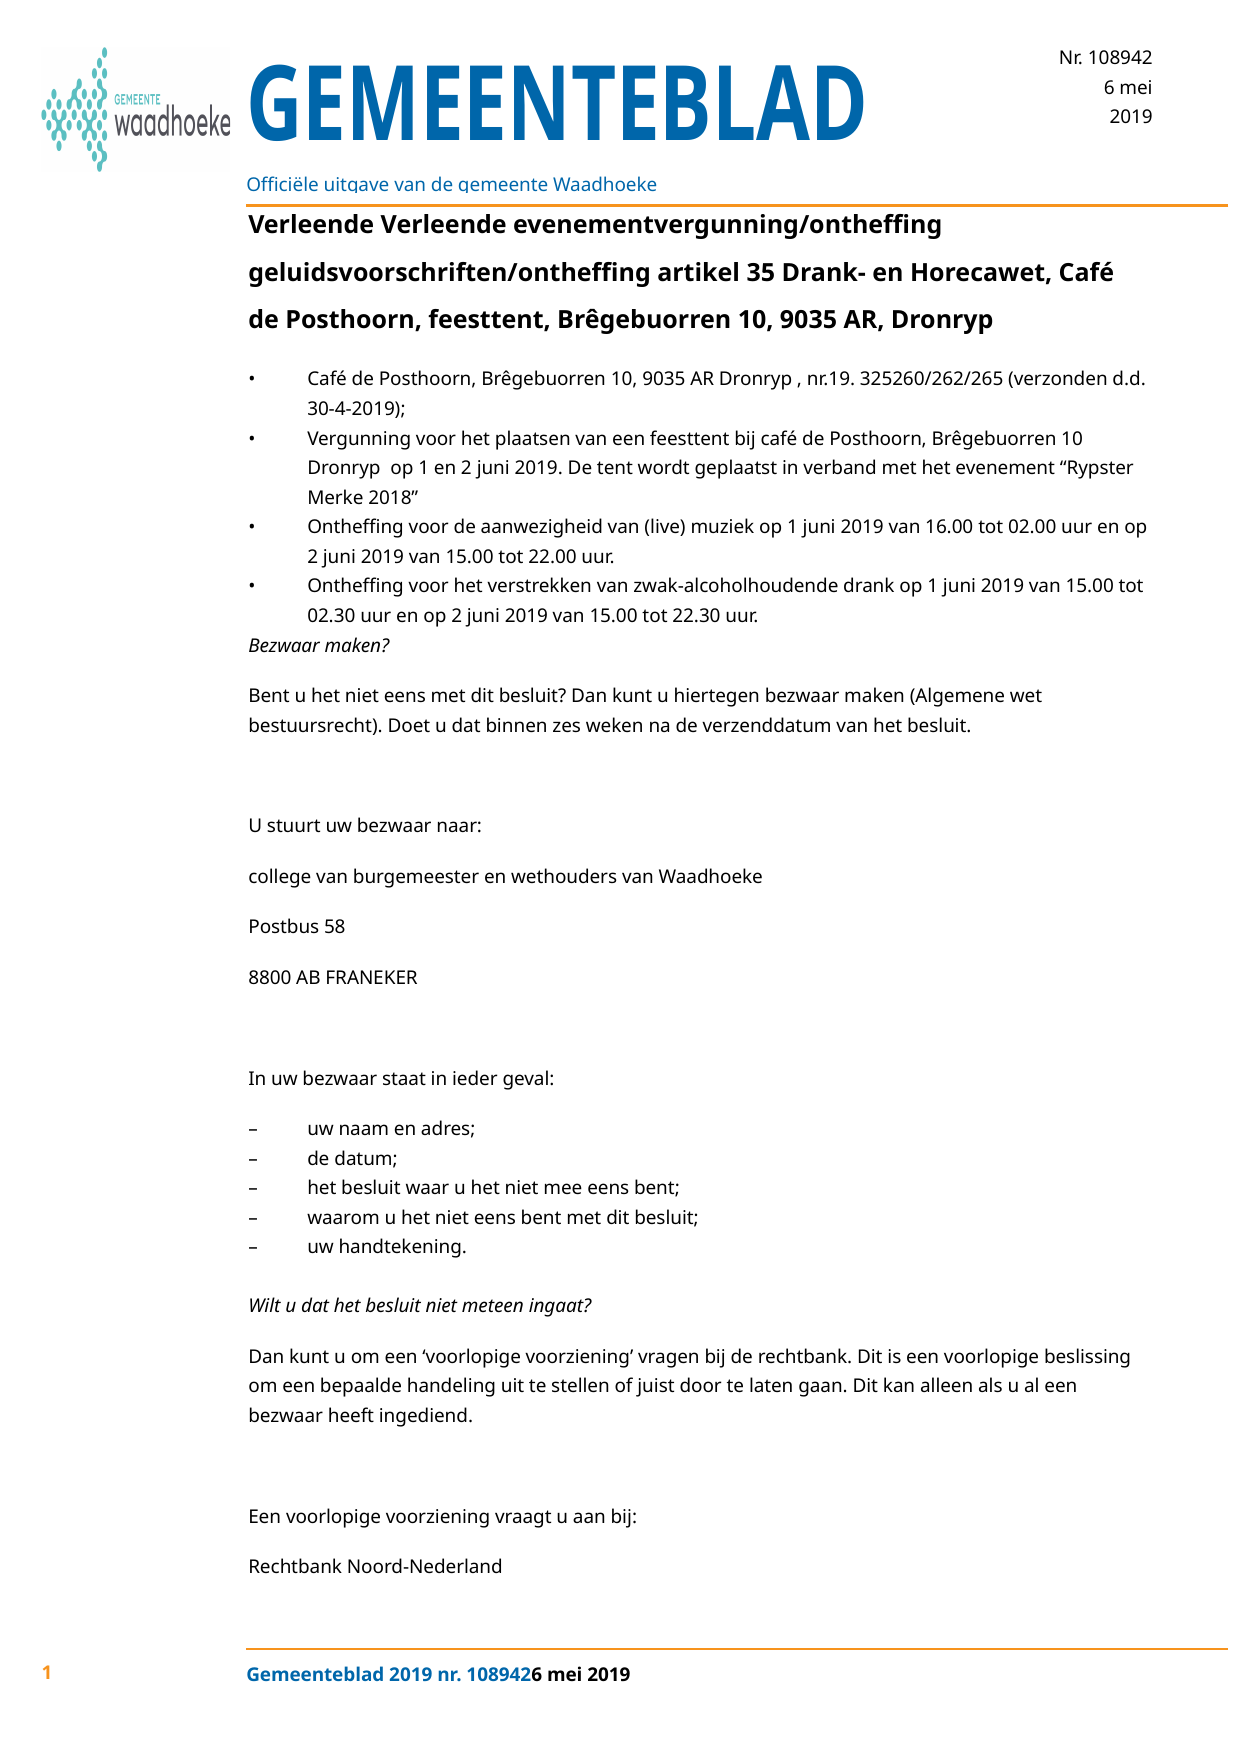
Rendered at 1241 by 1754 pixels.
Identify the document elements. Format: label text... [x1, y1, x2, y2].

text Bezwaar maken? [248, 632, 1152, 657]
list waarom u het niet eens bent met dit besluit; [248, 1204, 1152, 1229]
text Postbus 58 [248, 913, 1152, 939]
text Dan kunt u om een ‘voorlopige voorziening’ vragen bij de rechtbank. Dit is een voorlopige beslissing om een bepaalde handeling uit te stellen of juist door te laten gaan. Dit kan alleen als u al een bezwaar heeft ingediend. [248, 1343, 1152, 1428]
text Bent u het niet eens met dit besluit? Dan kunt u hiertegen bezwaar maken (Algemene wet bestuursrecht). Doet u dat binnen zes weken na de verzenddatum van het besluit. [248, 682, 1152, 737]
text In uw bezwaar staat in ieder geval: [248, 1065, 1152, 1090]
text U stuurt uw bezwaar naar: [248, 813, 1152, 838]
list uw handtekening. [248, 1233, 1152, 1259]
list Ontheffing voor het verstrekken van zwak-alcoholhoudende drank op 1 juni 2019 van 15.00 tot 02.30 uur en op 2 juni 2019 van 15.00 tot 22.30 uur. [248, 573, 1152, 628]
list het besluit waar u het niet mee eens bent; [248, 1174, 1152, 1200]
picture [41, 47, 231, 172]
list Ontheffing voor de aanwezigheid van (live) muziek op 1 juni 2019 van 16.00 tot 02.00 uur en op 2 juni 2019 van 15.00 tot 22.00 uur. [248, 513, 1152, 569]
text Wilt u dat het besluit niet meteen ingaat? [248, 1293, 1152, 1318]
text college van burgemeester en wethouders van Waadhoeke [248, 863, 1152, 889]
text Een voorlopige voorziening vraagt u aan bij: [248, 1503, 1152, 1529]
list de datum; [248, 1145, 1152, 1170]
list Café de Posthoorn, Brêgebuorren 10, 9035 AR Dronryp , nr.19. 325260/262/265 (verzonden d.d. 30-4-2019); [248, 366, 1152, 421]
list uw naam en adres; [248, 1115, 1152, 1141]
text 8800 AB FRANEKER [248, 964, 1152, 989]
text Verleende Verleende evenementvergunning/ontheffing geluidsvoorschriften/ontheffing artikel 35 Drank- en Horecawet, Café de Posthoorn, feesttent, Brêgebuorren 10, 9035 AR, Dronryp [248, 207, 1152, 336]
list Vergunning voor het plaatsen van een feesttent bij café de Posthoorn, Brêgebuorren 10 Dronryp op 1 en 2 juni 2019. De tent wordt geplaatst in verband met het evenement “Rypster Merke 2018” [248, 425, 1152, 509]
text Rechtbank Noord-Nederland [248, 1553, 1152, 1579]
